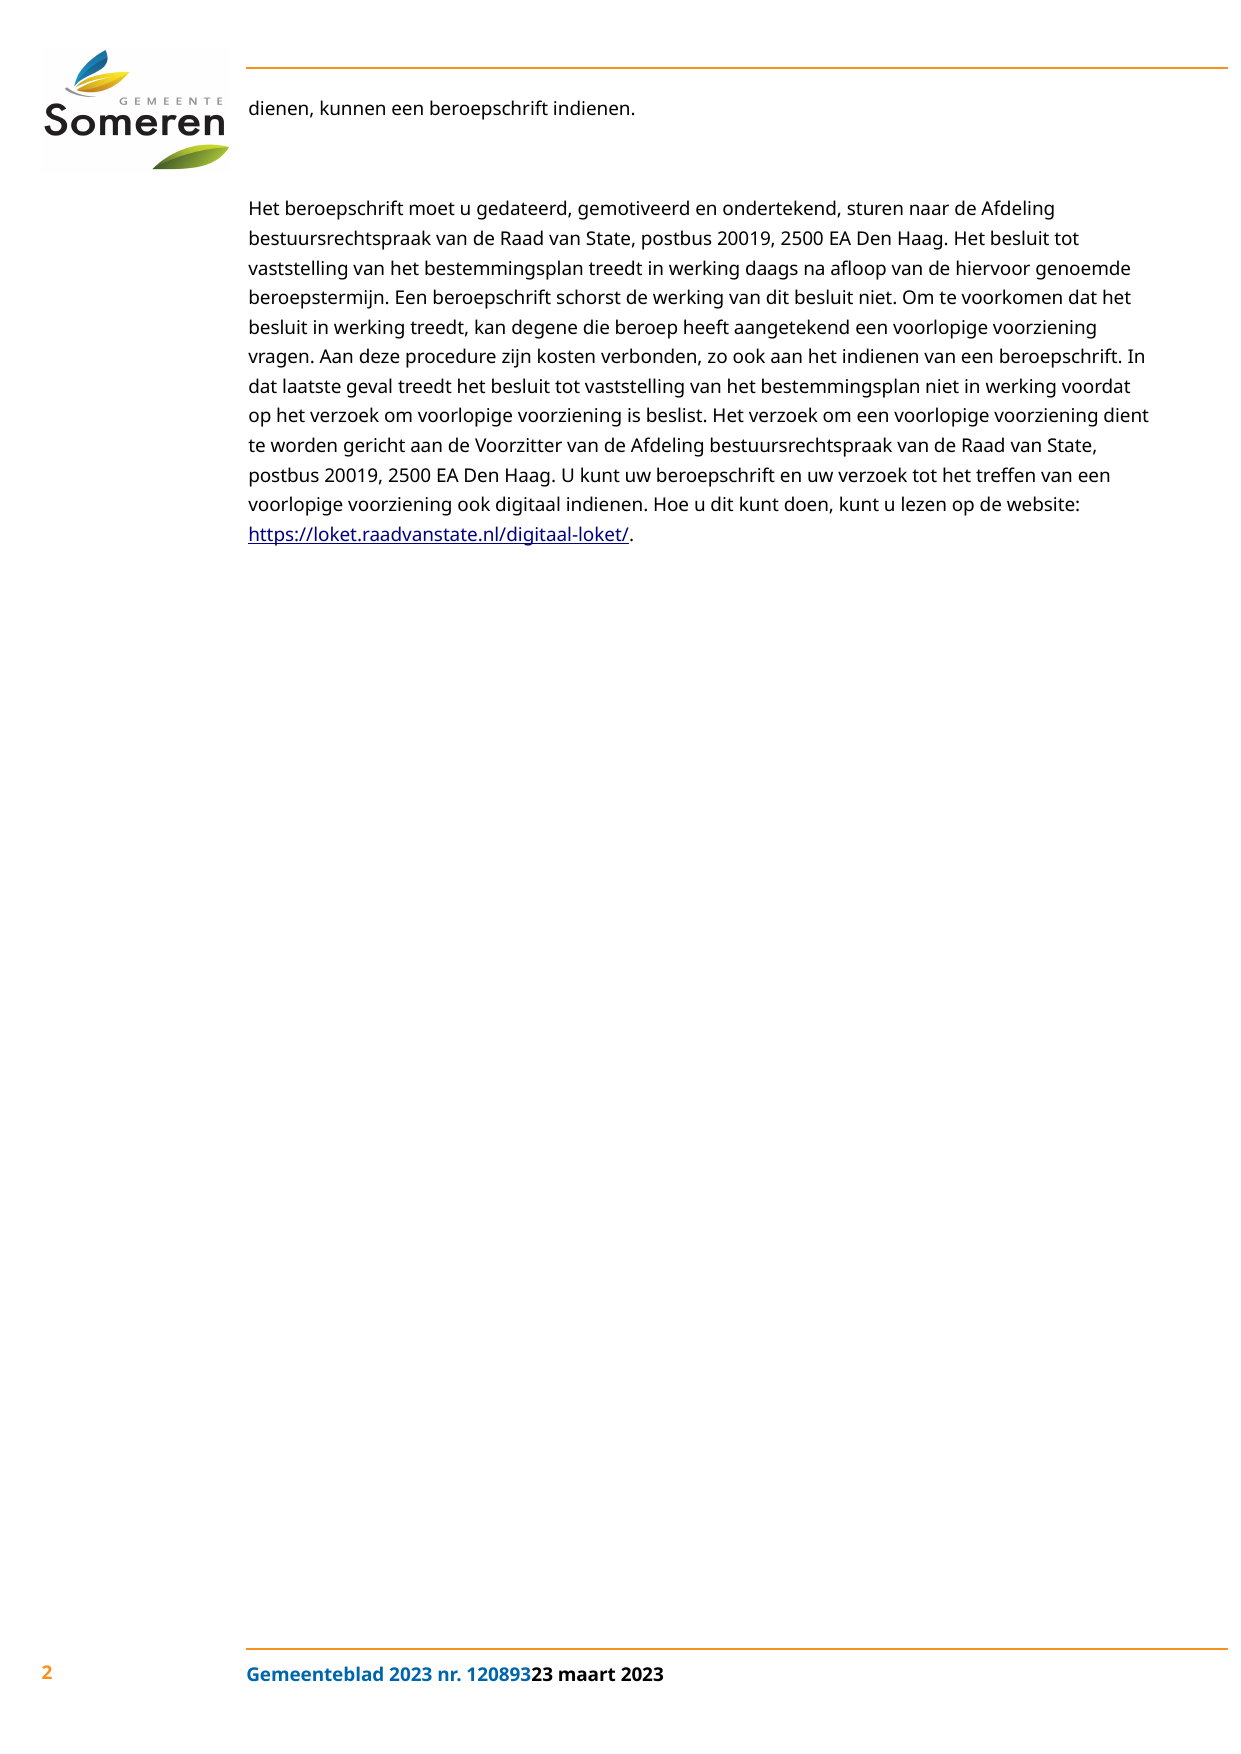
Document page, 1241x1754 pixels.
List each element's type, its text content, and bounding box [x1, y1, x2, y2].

text Het beroepschrift moet u gedateerd, gemotiveerd en ondertekend, sturen naar de Afdeling bestuursrechtspraak van de Raad van State, postbus 20019, 2500 EA Den Haag. Het besluit tot vaststelling van het bestemmingsplan treedt in werking daags na afloop van de hiervoor genoemde beroepstermijn. Een beroepschrift schorst de werking van dit besluit niet. Om te voorkomen dat het besluit in werking treedt, kan degene die beroep heeft aangetekend een voorlopige voorziening vragen. Aan deze procedure zijn kosten verbonden, zo ook aan het indienen van een beroepschrift. In dat laatste geval treedt het besluit tot vaststelling van het bestemmingsplan niet in werking voordat op het verzoek om voorlopige voorziening is beslist. Het verzoek om een voorlopige voorziening dient te worden gericht aan de Voorzitter van de Afdeling bestuursrechtspraak van de Raad van State, postbus 20019, 2500 EA Den Haag. U kunt uw beroepschrift en uw verzoek tot het treffen van een voorlopige voorziening ook digitaal indienen. Hoe u dit kunt doen, kunt u lezen op de website: https://loket.raadvanstate.nl/digitaal-loket/. [248, 196, 1152, 547]
picture [41, 47, 231, 172]
text dienen, kunnen een beroepschrift indienen. [248, 95, 1152, 121]
